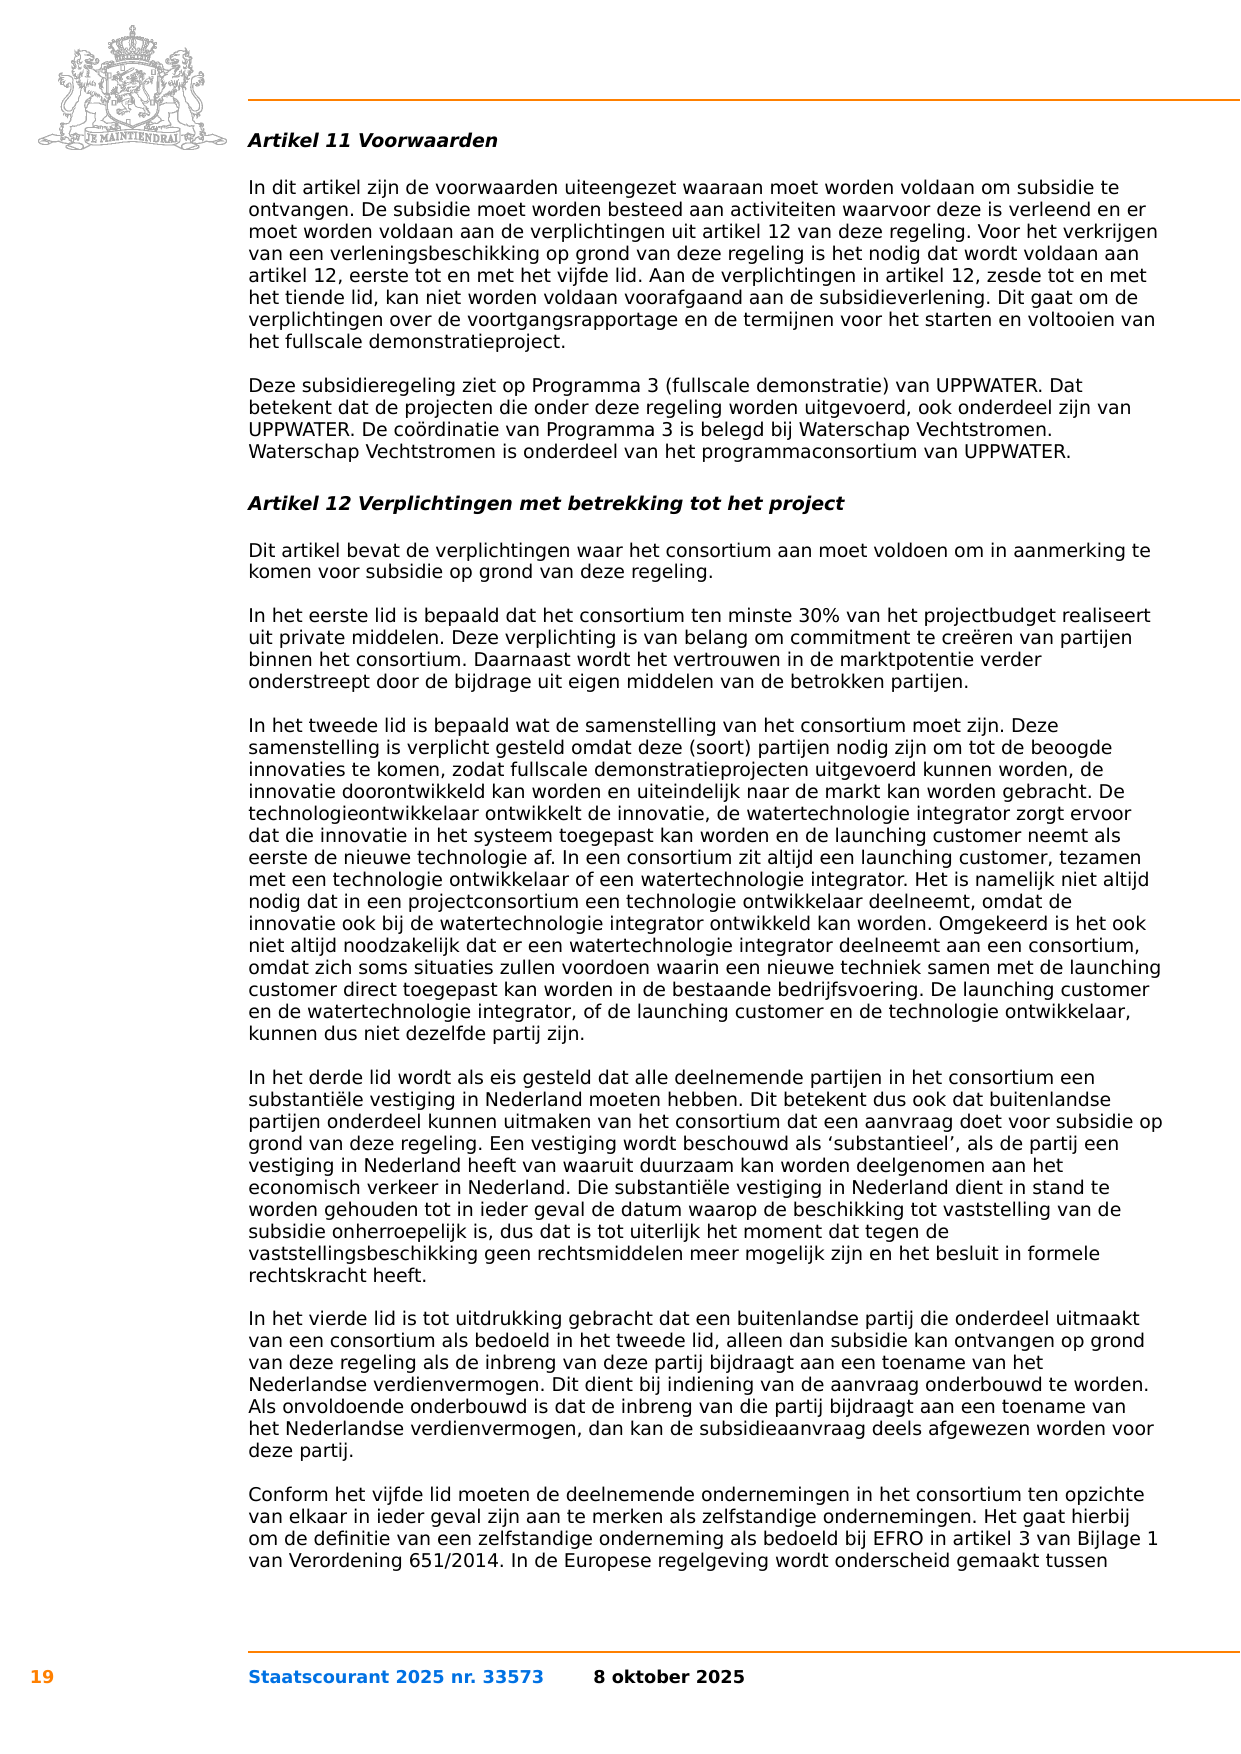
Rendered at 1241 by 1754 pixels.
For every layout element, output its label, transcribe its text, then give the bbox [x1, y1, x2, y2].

text Deze subsidieregeling ziet op Programma 3 (fullscale demonstratie) van UPPWATER. Dat betekent dat de projecten die onder deze regeling worden uitgevoerd, ook onderdeel zijn van UPPWATER. De coördinatie van Programma 3 is belegd bij Waterschap Vechtstromen. Waterschap Vechtstromen is onderdeel van het programmaconsortium van UPPWATER. [248, 374, 1163, 462]
text In dit artikel zijn de voorwaarden uiteengezet waaraan moet worden voldaan om subsidie te ontvangen. De subsidie moet worden besteed aan activiteiten waarvoor deze is verleend en er moet worden voldaan aan de verplichtingen uit artikel 12 van deze regeling. Voor het verkrijgen van een verleningsbeschikking op grond van deze regeling is het nodig dat wordt voldaan aan artikel 12, eerste tot en met het vijfde lid. Aan de verplichtingen in artikel 12, zesde tot en met het tiende lid, kan niet worden voldaan voorafgaand aan de subsidieverlening. Dit gaat om de verplichtingen over de voortgangsrapportage en de termijnen voor het starten en voltooien van het fullscale demonstratieproject. [248, 177, 1163, 353]
picture [38, 25, 227, 150]
text Dit artikel bevat de verplichtingen waar het consortium aan moet voldoen om in aanmerking te komen voor subsidie op grond van deze regeling. [248, 539, 1163, 583]
subtitle Artikel 12 Verplichtingen met betrekking tot het project [248, 492, 1163, 514]
text In het tweede lid is bepaald wat de samenstelling van het consortium moet zijn. Deze samenstelling is verplicht gesteld omdat deze (soort) partijen nodig zijn om tot de beoogde innovaties te komen, zodat fullscale demonstratieprojecten uitgevoerd kunnen worden, de innovatie doorontwikkeld kan worden en uiteindelijk naar de markt kan worden gebracht. De technologieontwikkelaar ontwikkelt de innovatie, de watertechnologie integrator zorgt ervoor dat die innovatie in het systeem toegepast kan worden en de launching customer neemt als eerste de nieuwe technologie af. In een consortium zit altijd een launching customer, tezamen met een technologie ontwikkelaar of een watertechnologie integrator. Het is namelijk niet altijd nodig dat in een projectconsortium een technologie ontwikkelaar deelneemt, omdat de innovatie ook bij de watertechnologie integrator ontwikkeld kan worden. Omgekeerd is het ook niet altijd noodzakelijk dat er een watertechnologie integrator deelneemt aan een consortium, omdat zich soms situaties zullen voordoen waarin een nieuwe techniek samen met de launching customer direct toegepast kan worden in de bestaande bedrijfsvoering. De launching customer en de watertechnologie integrator, of de launching customer en de technologie ontwikkelaar, kunnen dus niet dezelfde partij zijn. [248, 715, 1163, 1045]
text In het eerste lid is bepaald dat het consortium ten minste 30% van het projectbudget realiseert uit private middelen. Deze verplichting is van belang om commitment te creëren van partijen binnen het consortium. Daarnaast wordt het vertrouwen in de marktpotentie verder onderstreept door de bijdrage uit eigen middelen van de betrokken partijen. [248, 605, 1163, 693]
subtitle Artikel 11 Voorwaarden [248, 130, 1163, 152]
text In het vierde lid is tot uitdrukking gebracht dat een buitenlandse partij die onderdeel uitmaakt van een consortium als bedoeld in het tweede lid, alleen dan subsidie kan ontvangen op grond van deze regeling als de inbreng van deze partij bijdraagt aan een toename van het Nederlandse verdienvermogen. Dit dient bij indiening van de aanvraag onderbouwd te worden. Als onvoldoende onderbouwd is dat de inbreng van die partij bijdraagt aan een toename van het Nederlandse verdienvermogen, dan kan de subsidieaanvraag deels afgewezen worden voor deze partij. [248, 1308, 1163, 1462]
text Conform het vijfde lid moeten de deelnemende ondernemingen in het consortium ten opzichte van elkaar in ieder geval zijn aan te merken als zelfstandige ondernemingen. Het gaat hierbij om de definitie van een zelfstandige onderneming als bedoeld bij EFRO in artikel 3 van Bijlage 1 van Verordening 651/2014. In de Europese regelgeving wordt onderscheid gemaakt tussen [248, 1484, 1163, 1572]
text In het derde lid wordt als eis gesteld dat alle deelnemende partijen in het consortium een substantiële vestiging in Nederland moeten hebben. Dit betekent dus ook dat buitenlandse partijen onderdeel kunnen uitmaken van het consortium dat een aanvraag doet voor subsidie op grond van deze regeling. Een vestiging wordt beschouwd als ‘substantieel’, als de partij een vestiging in Nederland heeft van waaruit duurzaam kan worden deelgenomen aan het economisch verkeer in Nederland. Die substantiële vestiging in Nederland dient in stand te worden gehouden tot in ieder geval de datum waarop de beschikking tot vaststelling van de subsidie onherroepelijk is, dus dat is tot uiterlijk het moment dat tegen de vaststellingsbeschikking geen rechtsmiddelen meer mogelijk zijn en het besluit in formele rechtskracht heeft. [248, 1067, 1163, 1286]
